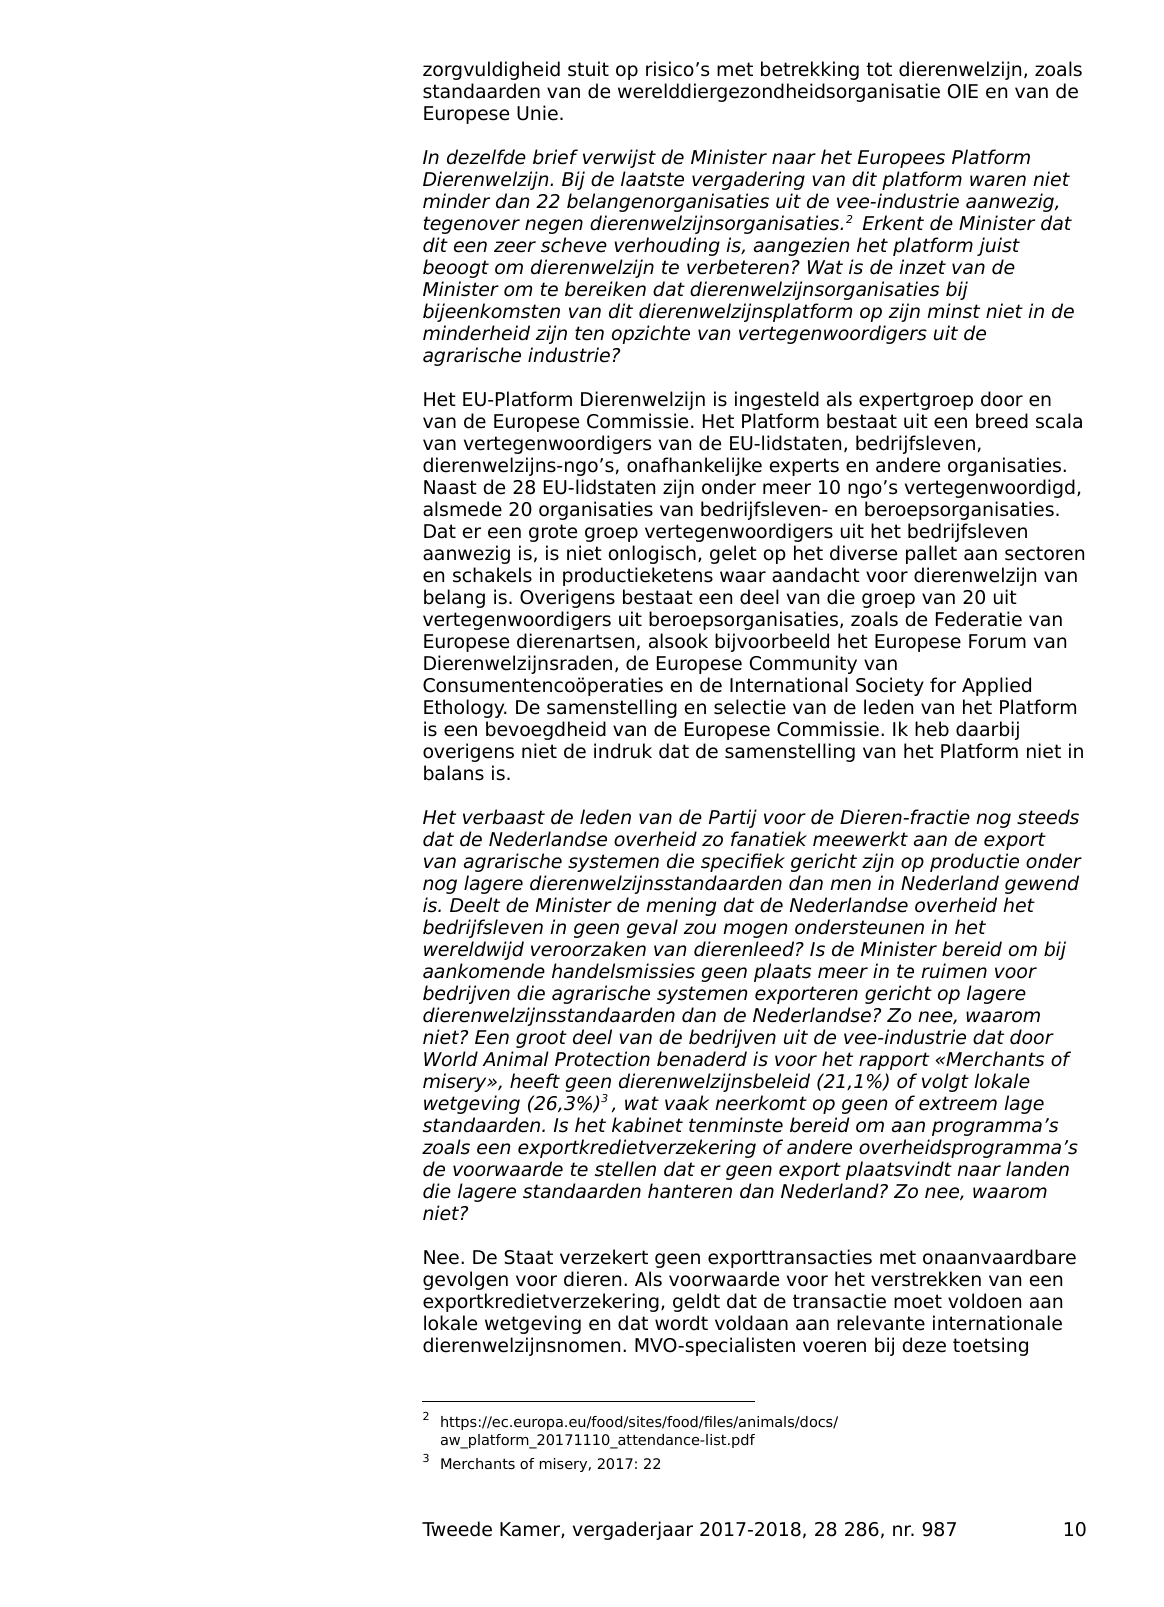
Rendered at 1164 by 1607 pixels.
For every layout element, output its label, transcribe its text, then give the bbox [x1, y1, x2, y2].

text Merchants of misery, 2017: 22 [422, 1452, 1087, 1474]
text Nee. De Staat verzekert geen exporttransacties met onaanvaardbare gevolgen voor dieren. Als voorwaarde voor het verstrekken van een exportkredietverzekering, geldt dat de transactie moet voldoen aan lokale wetgeving en dat wordt voldaan aan relevante internationale dierenwelzijnsnomen. MVO-specialisten voeren bij deze toetsing [422, 1247, 1087, 1357]
text zorgvuldigheid stuit op risico’s met betrekking tot dierenwelzijn, zoals standaarden van de werelddiergezondheidsorganisatie OIE en van de Europese Unie. [422, 59, 1087, 125]
text Het EU-Platform Dierenwelzijn is ingesteld als expertgroep door en van de Europese Commissie. Het Platform bestaat uit een breed scala van vertegenwoordigers van de EU-lidstaten, bedrijfsleven, dierenwelzijns-ngo’s, onafhankelijke experts en andere organisaties. Naast de 28 EU-lidstaten zijn onder meer 10 ngo’s vertegenwoordigd, alsmede 20 organisaties van bedrijfsleven- en beroepsorganisaties. Dat er een grote groep vertegenwoordigers uit het bedrijfsleven aanwezig is, is niet onlogisch, gelet op het diverse pallet aan sectoren en schakels in productieketens waar aandacht voor dierenwelzijn van belang is. Overigens bestaat een deel van die groep van 20 uit vertegenwoordigers uit beroepsorganisaties, zoals de Federatie van Europese dierenartsen, alsook bijvoorbeeld het Europese Forum van Dierenwelzijnsraden, de Europese Community van Consumentencoöperaties en de International Society for Applied Ethology. De samenstelling en selectie van de leden van het Platform is een bevoegdheid van de Europese Commissie. Ik heb daarbij overigens niet de indruk dat de samenstelling van het Platform niet in balans is. [422, 389, 1087, 785]
text Het verbaast de leden van de Partij voor de Dieren-fractie nog steeds dat de Nederlandse overheid zo fanatiek meewerkt aan de export van agrarische systemen die specifiek gericht zijn op productie onder nog lagere dierenwelzijnsstandaarden dan men in Nederland gewend is. Deelt de Minister de mening dat de Nederlandse overheid het bedrijfsleven in geen geval zou mogen ondersteunen in het wereldwijd veroorzaken van dierenleed? Is de Minister bereid om bij aankomende handelsmissies geen plaats meer in te ruimen voor bedrijven die agrarische systemen exporteren gericht op lagere dierenwelzijnsstandaarden dan de Nederlandse? Zo nee, waarom niet? Een groot deel van de bedrijven uit de vee-industrie dat door World Animal Protection benaderd is voor het rapport «Merchants of misery», heeft geen dierenwelzijnsbeleid (21,1%) of volgt lokale wetgeving (26,3%), wat vaak neerkomt op geen of extreem lage standaarden. Is het kabinet tenminste bereid om aan programma’s zoals een exportkredietverzekering of andere overheidsprogramma’s de voorwaarde te stellen dat er geen export plaatsvindt naar landen die lagere standaarden hanteren dan Nederland? Zo nee, waarom niet? [422, 807, 1087, 1224]
text https://ec.europa.eu/food/sites/food/files/animals/docs/aw_platform_20171110_attendance-list.pdf [422, 1410, 1087, 1449]
text In dezelfde brief verwijst de Minister naar het Europees Platform Dierenwelzijn. Bij de laatste vergadering van dit platform waren niet minder dan 22 belangenorganisaties uit de vee-industrie aanwezig, tegenover negen dierenwelzijnsorganisaties. Erkent de Minister dat dit een zeer scheve verhouding is, aangezien het platform juist beoogt om dierenwelzijn te verbeteren? Wat is de inzet van de Minister om te bereiken dat dierenwelzijnsorganisaties bij bijeenkomsten van dit dierenwelzijnsplatform op zijn minst niet in de minderheid zijn ten opzichte van vertegenwoordigers uit de agrarische industrie? [422, 147, 1087, 367]
